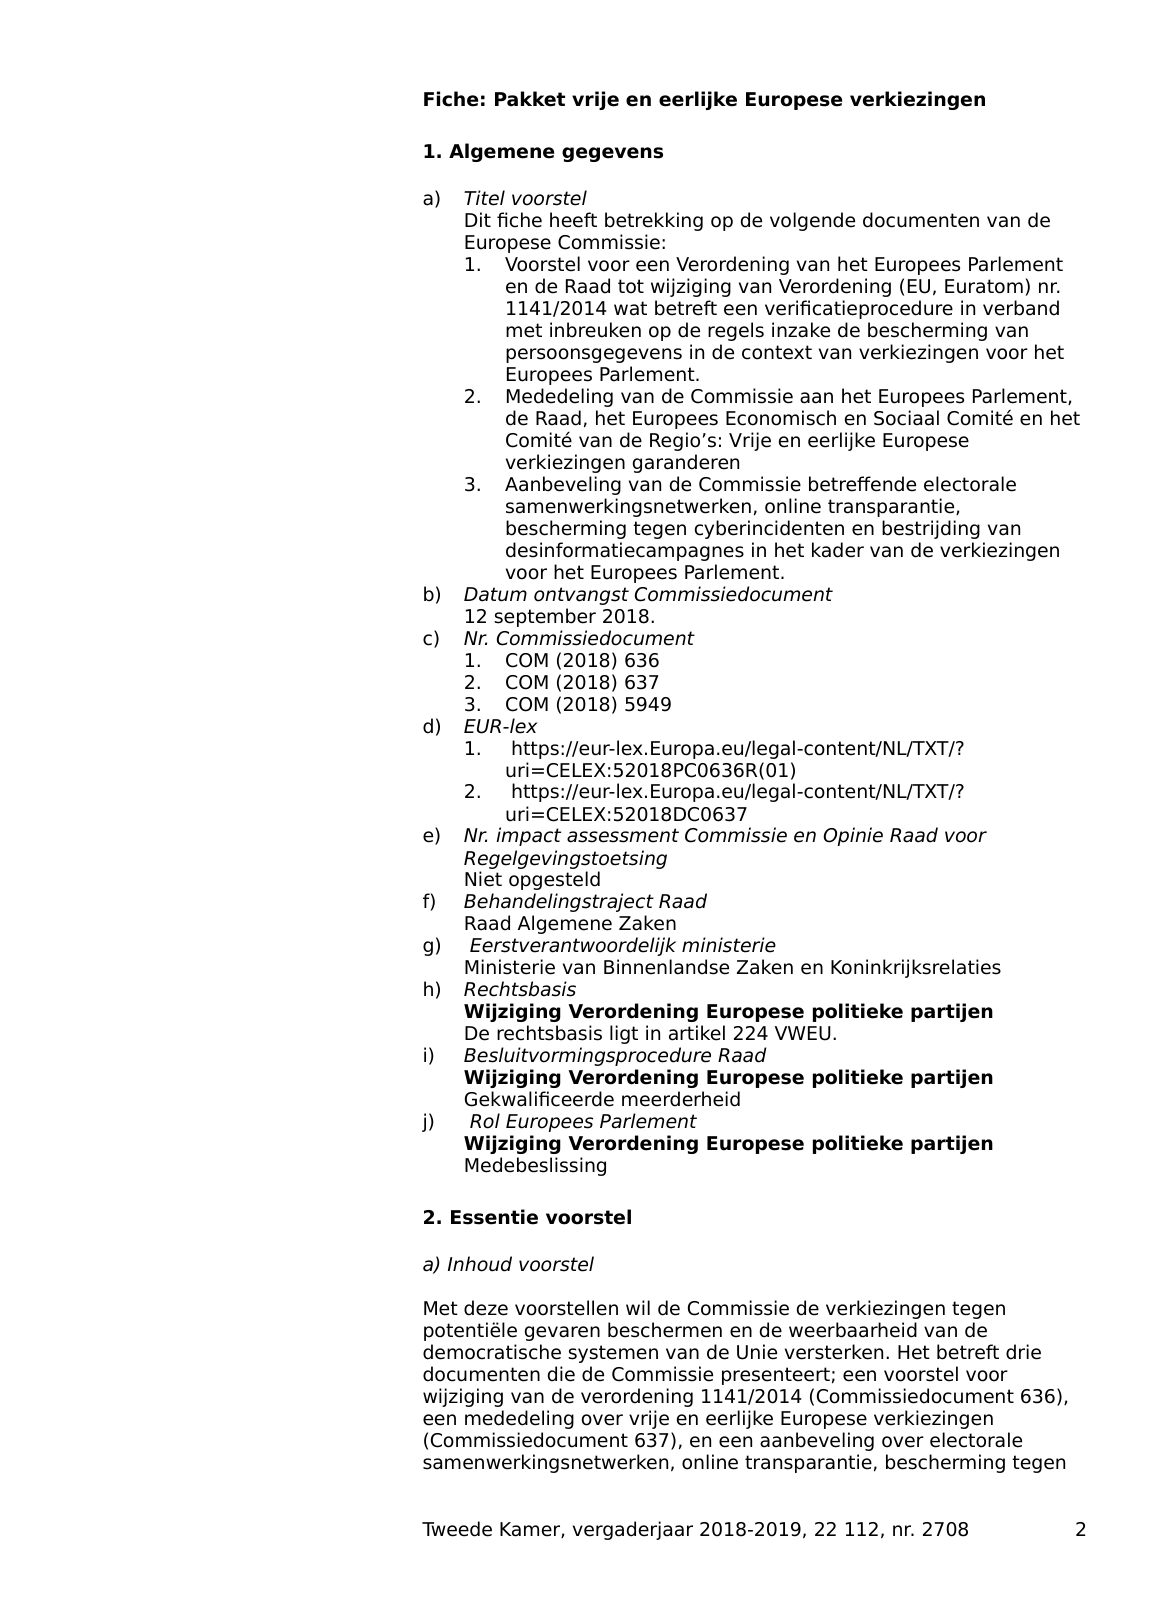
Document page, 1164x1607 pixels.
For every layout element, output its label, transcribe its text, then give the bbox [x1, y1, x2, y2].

text a) Titel voorstel [422, 188, 1087, 210]
text e) Nr. impact assessment Commissie en Opinie Raad voor Regelgevingstoetsing [422, 825, 1087, 869]
text Gekwalificeerde meerderheid [464, 1089, 1087, 1111]
text j) Rol Europees Parlement [422, 1111, 1087, 1133]
text Wijziging Verordening Europese politieke partijen [464, 1001, 1087, 1023]
text 1. https://eur-lex.Europa.eu/legal-content/NL/TXT/?uri=CELEX:52018PC0636R(01) [464, 737, 1087, 781]
subtitle a) Inhoud voorstel [422, 1254, 1087, 1276]
subtitle Fiche: Pakket vrije en eerlijke Europese verkiezingen [422, 89, 1087, 111]
text 2. https://eur-lex.Europa.eu/legal-content/NL/TXT/?uri=CELEX:52018DC0637 [464, 781, 1087, 825]
text d) EUR-lex [422, 716, 1087, 737]
text Wijziging Verordening Europese politieke partijen [464, 1067, 1087, 1089]
text g) Eerstverantwoordelijk ministerie [422, 935, 1087, 957]
text 1. COM (2018) 636 [464, 649, 1087, 672]
text f) Behandelingstraject Raad [422, 891, 1087, 913]
text 1. Voorstel voor een Verordening van het Europees Parlement en de Raad tot wijziging van Verordening (EU, Euratom) nr. 1141/2014 wat betreft een verificatieprocedure in verband met inbreuken op de regels inzake de bescherming van persoonsgegevens in de context van verkiezingen voor het Europees Parlement. [464, 254, 1087, 386]
subtitle 2. Essentie voorstel [422, 1207, 1087, 1229]
text Ministerie van Binnenlandse Zaken en Koninkrijksrelaties [464, 957, 1087, 979]
text h) Rechtsbasis [422, 979, 1087, 1001]
text Wijziging Verordening Europese politieke partijen [464, 1133, 1087, 1155]
text Niet opgesteld [464, 869, 1087, 891]
text Medebeslissing [464, 1155, 1087, 1177]
text 3. Aanbeveling van de Commissie betreffende electorale samenwerkingsnetwerken, online transparantie, bescherming tegen cyberincidenten en bestrijding van desinformatiecampagnes in het kader van de verkiezingen voor het Europees Parlement. [464, 474, 1087, 584]
text Met deze voorstellen wil de Commissie de verkiezingen tegen potentiële gevaren beschermen en de weerbaarheid van de democratische systemen van de Unie versterken. Het betreft drie documenten die de Commissie presenteert; een voorstel voor wijziging van de verordening 1141/2014 (Commissiedocument 636), een mededeling over vrije en eerlijke Europese verkiezingen (Commissiedocument 637), en een aanbeveling over electorale samenwerkingsnetwerken, online transparantie, bescherming tegen [422, 1298, 1087, 1474]
text 12 september 2018. [464, 606, 1087, 628]
text 2. COM (2018) 637 [464, 672, 1087, 693]
text De rechtsbasis ligt in artikel 224 VWEU. [464, 1023, 1087, 1045]
text 2. Mededeling van de Commissie aan het Europees Parlement, de Raad, het Europees Economisch en Sociaal Comité en het Comité van de Regio’s: Vrije en eerlijke Europese verkiezingen garanderen [464, 386, 1087, 474]
text Dit fiche heeft betrekking op de volgende documenten van de Europese Commissie: [464, 210, 1087, 254]
text i) Besluitvormingsprocedure Raad [422, 1045, 1087, 1067]
text b) Datum ontvangst Commissiedocument [422, 584, 1087, 606]
text 3. COM (2018) 5949 [464, 693, 1087, 716]
text Raad Algemene Zaken [464, 913, 1087, 935]
text c) Nr. Commissiedocument [422, 628, 1087, 649]
subtitle 1. Algemene gegevens [422, 141, 1087, 163]
